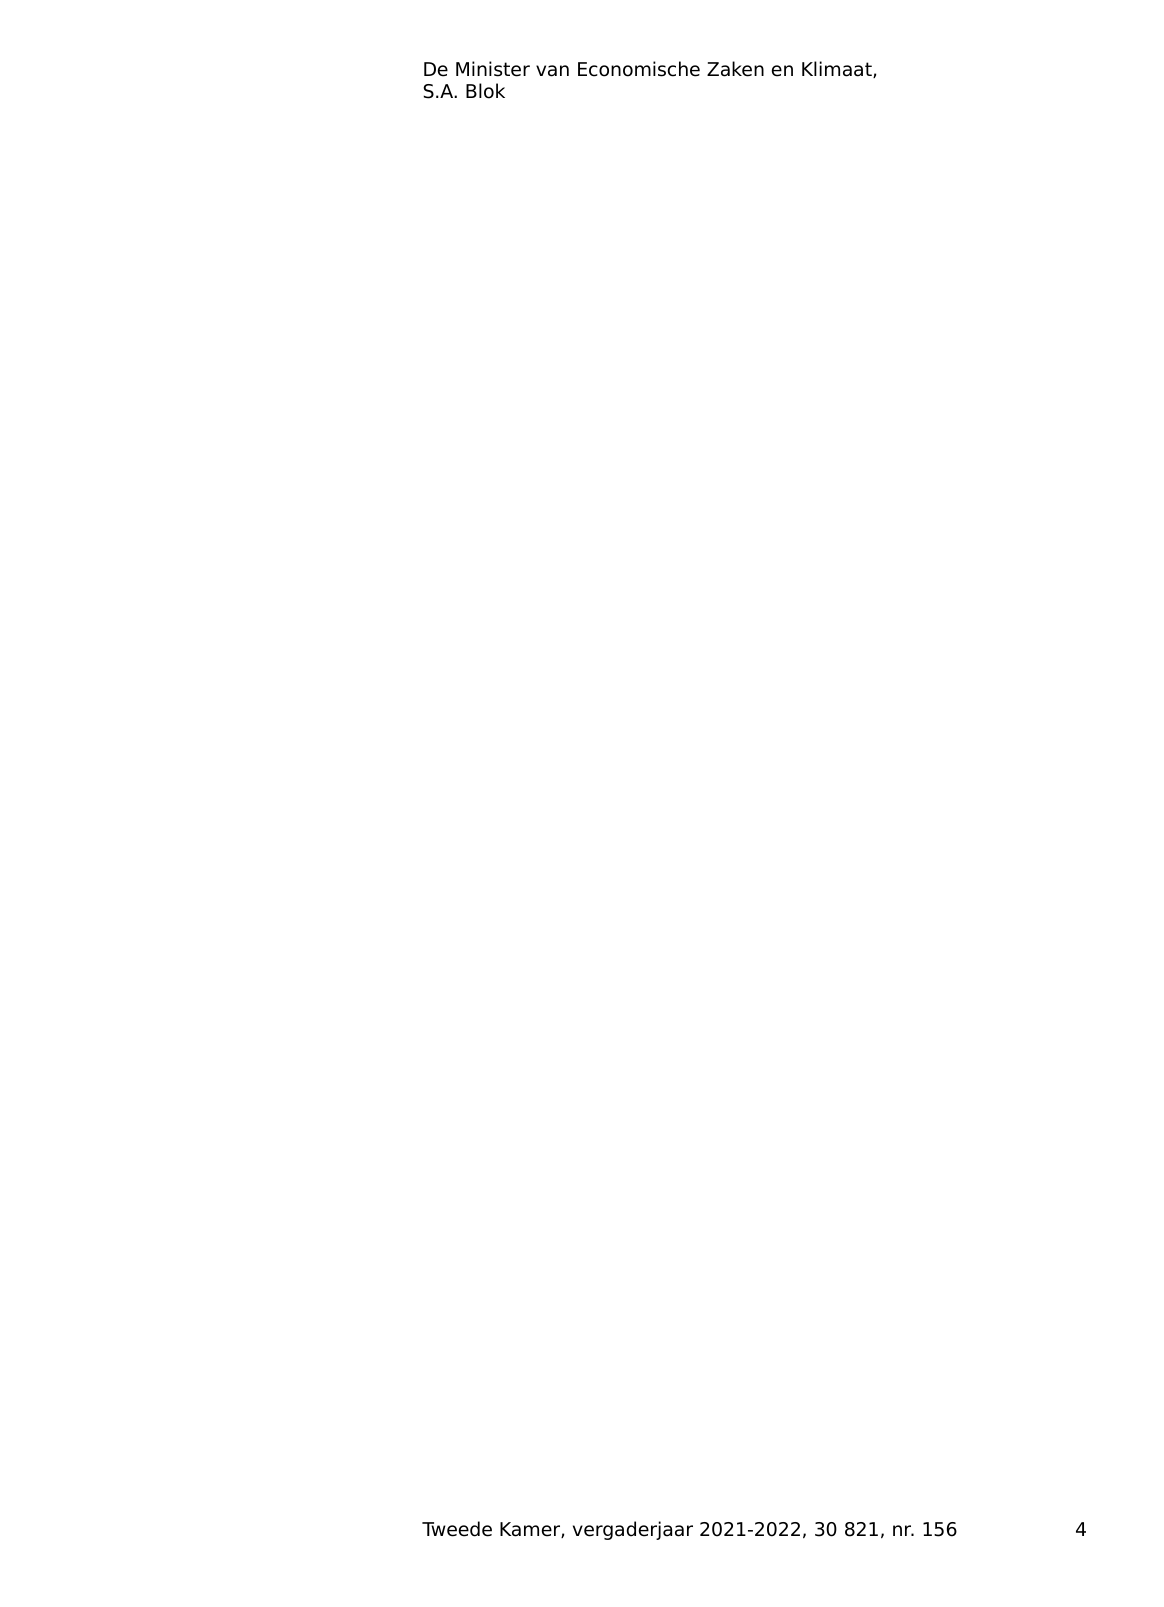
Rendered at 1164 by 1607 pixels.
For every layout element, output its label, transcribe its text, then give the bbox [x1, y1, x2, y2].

text De Minister van Economische Zaken en Klimaat, S.A. Blok [422, 59, 1087, 103]
